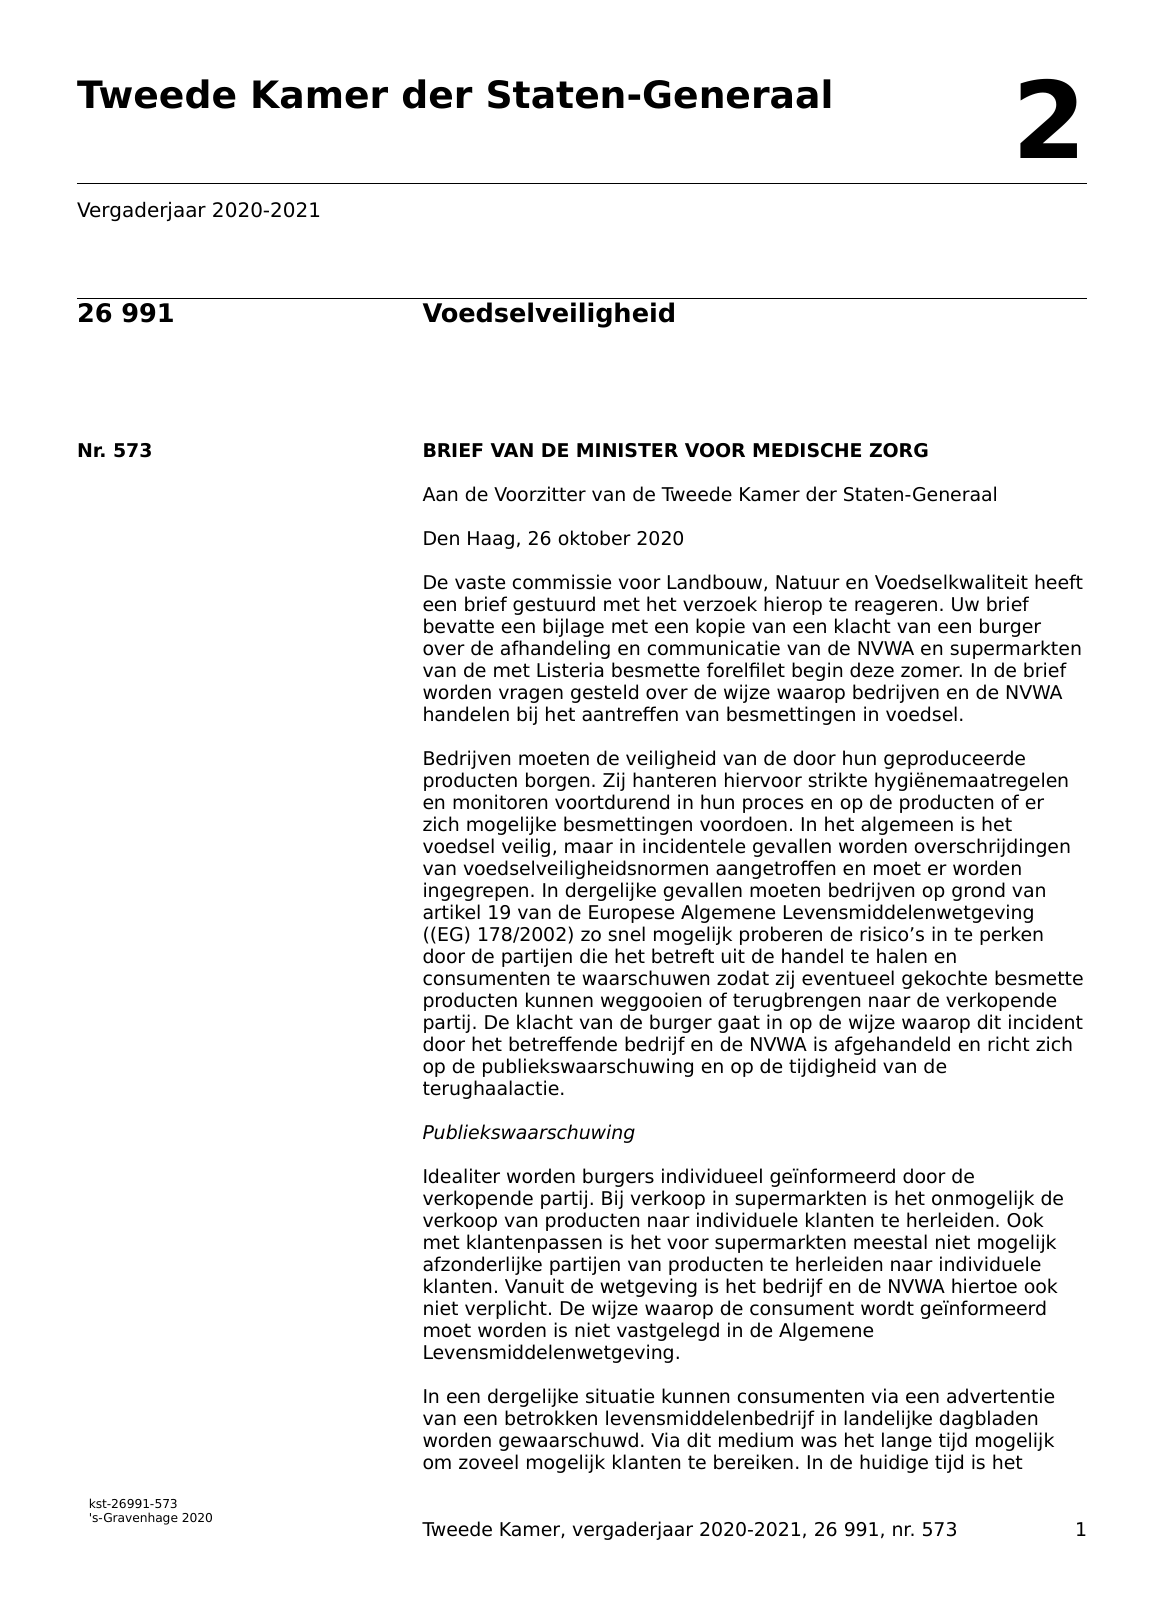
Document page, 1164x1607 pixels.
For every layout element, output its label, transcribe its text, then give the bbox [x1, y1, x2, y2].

subtitle Publiekswaarschuwing [422, 1122, 1087, 1144]
text In een dergelijke situatie kunnen consumenten via een advertentie van een betrokken levensmiddelenbedrijf in landelijke dagbladen worden gewaarschuwd. Via dit medium was het lange tijd mogelijk om zoveel mogelijk klanten te bereiken. In de huidige tijd is het [422, 1386, 1087, 1474]
subtitle Nr. 573 BRIEF VAN DE MINISTER VOOR MEDISCHE ZORG [77, 440, 1087, 462]
text 's-Gravenhage 2020 [88, 1511, 323, 1525]
subtitle 26 991 Voedselveiligheid [77, 299, 1087, 329]
text Bedrijven moeten de veiligheid van de door hun geproduceerde producten borgen. Zij hanteren hiervoor strikte hygiënemaatregelen en monitoren voortdurend in hun proces en op de producten of er zich mogelijke besmettingen voordoen. In het algemeen is het voedsel veilig, maar in incidentele gevallen worden overschrijdingen van voedselveiligheidsnormen aangetroffen en moet er worden ingegrepen. In dergelijke gevallen moeten bedrijven op grond van artikel 19 van de Europese Algemene Levensmiddelenwetgeving ((EG) 178/2002) zo snel mogelijk proberen de risico’s in te perken door de partijen die het betreft uit de handel te halen en consumenten te waarschuwen zodat zij eventueel gekochte besmette producten kunnen weggooien of terugbrengen naar de verkopende partij. De klacht van de burger gaat in op de wijze waarop dit incident door het betreffende bedrijf en de NVWA is afgehandeld en richt zich op de publiekswaarschuwing en op de tijdigheid van de terughaalactie. [422, 748, 1087, 1100]
text Idealiter worden burgers individueel geïnformeerd door de verkopende partij. Bij verkoop in supermarkten is het onmogelijk de verkoop van producten naar individuele klanten te herleiden. Ook met klantenpassen is het voor supermarkten meestal niet mogelijk afzonderlijke partijen van producten te herleiden naar individuele klanten. Vanuit de wetgeving is het bedrijf en de NVWA hiertoe ook niet verplicht. De wijze waarop de consument wordt geïnformeerd moet worden is niet vastgelegd in de Algemene Levensmiddelenwetgeving. [422, 1166, 1087, 1364]
table_header Tweede Kamer der Staten-Generaal [77, 59, 886, 183]
table_header 2 [886, 59, 1087, 183]
table_cell Vergaderjaar 2020-2021 [77, 184, 1087, 298]
text De vaste commissie voor Landbouw, Natuur en Voedselkwaliteit heeft een brief gestuurd met het verzoek hierop te reageren. Uw brief bevatte een bijlage met een kopie van een klacht van een burger over de afhandeling en communicatie van de NVWA en supermarkten van de met Listeria besmette forelfilet begin deze zomer. In de brief worden vragen gesteld over de wijze waarop bedrijven en de NVWA handelen bij het aantreffen van besmettingen in voedsel. [422, 572, 1087, 726]
text kst-26991-573 [88, 1497, 323, 1511]
text Aan de Voorzitter van de Tweede Kamer der Staten-Generaal [422, 484, 1087, 506]
text Den Haag, 26 oktober 2020 [422, 528, 1087, 550]
